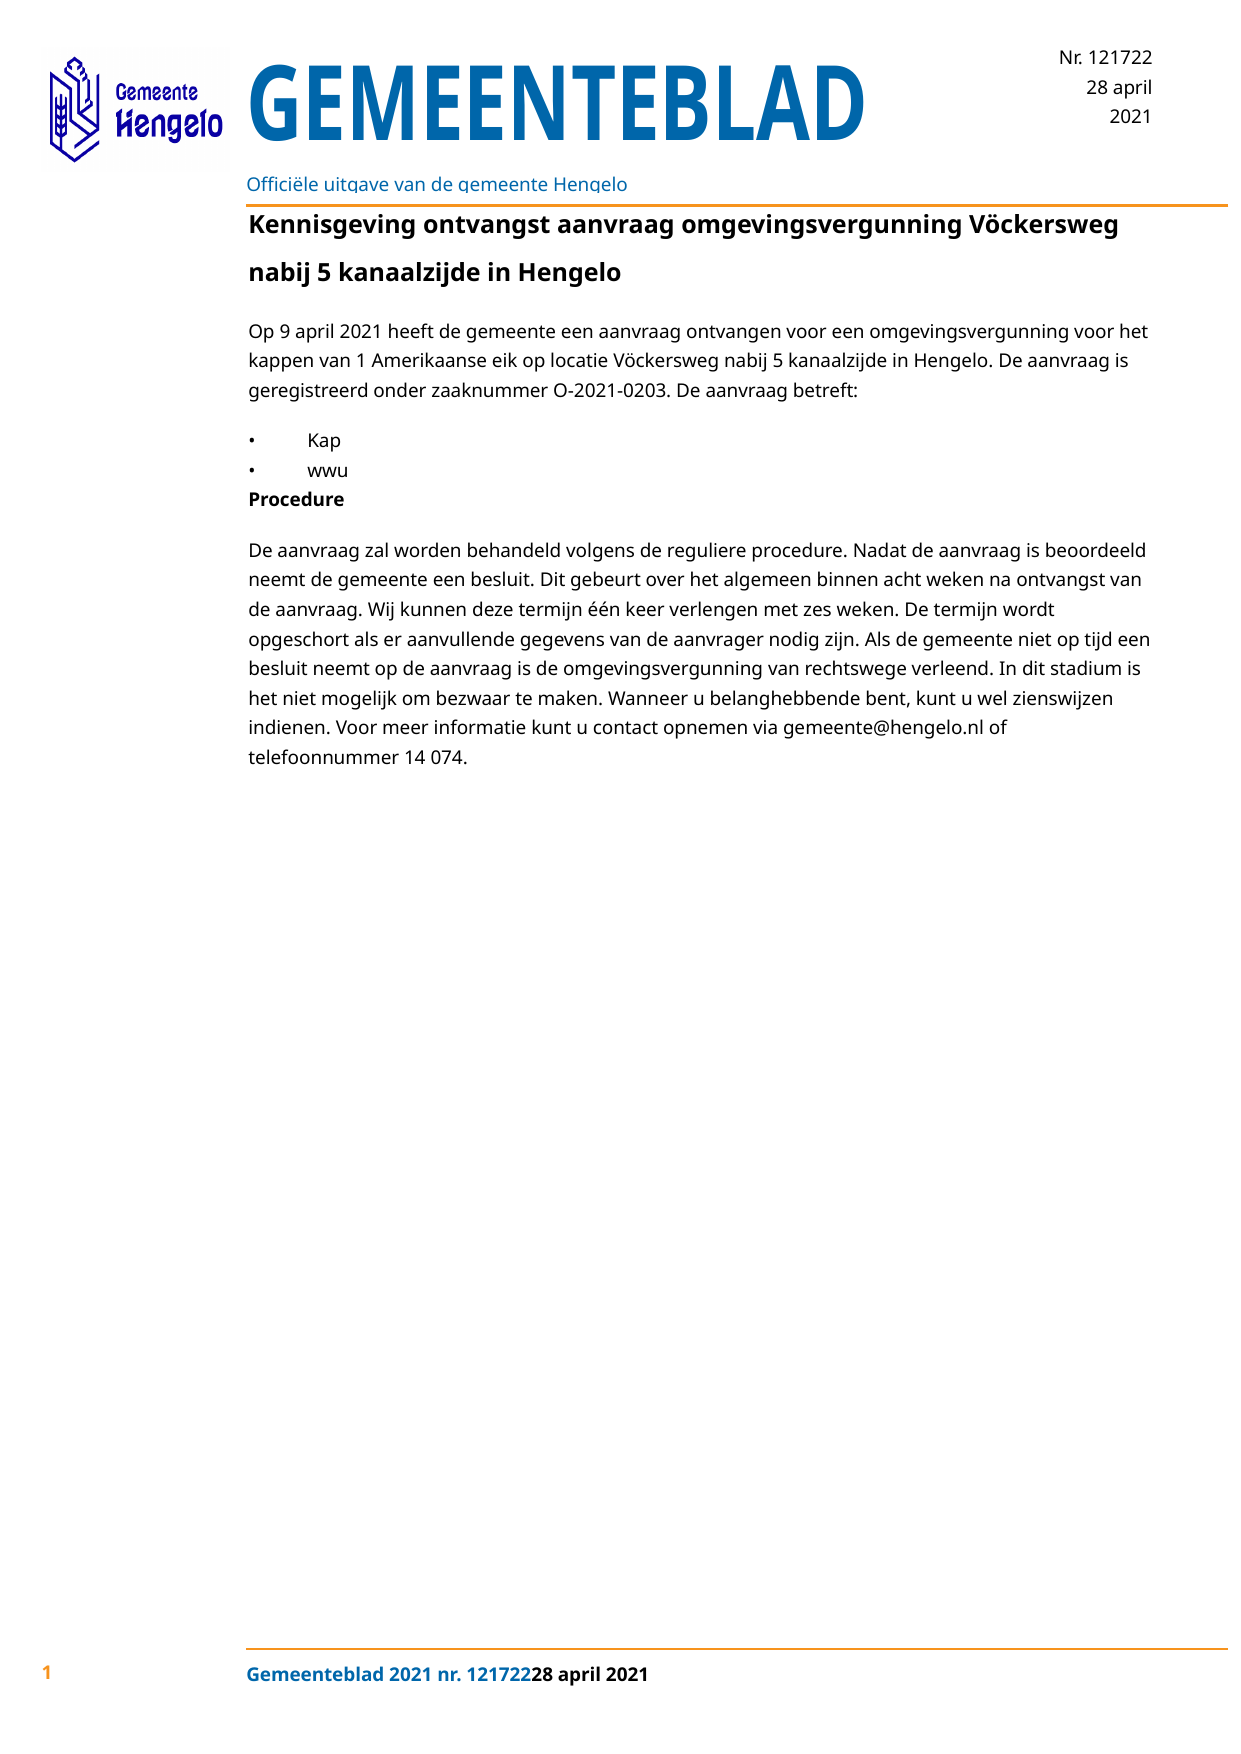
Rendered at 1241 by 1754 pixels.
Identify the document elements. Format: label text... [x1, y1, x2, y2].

text Op 9 april 2021 heeft de gemeente een aanvraag ontvangen voor een omgevingsvergunning voor het kappen van 1 Amerikaanse eik op locatie Vöckersweg nabij 5 kanaalzijde in Hengelo. De aanvraag is geregistreerd onder zaaknummer O-2021-0203. De aanvraag betreft: [248, 318, 1152, 403]
picture [41, 47, 231, 172]
text Procedure [248, 487, 1152, 512]
list wwu [248, 457, 1152, 483]
list Kap [248, 427, 1152, 453]
text Kennisgeving ontvangst aanvraag omgevingsvergunning Vöckersweg nabij 5 kanaalzijde in Hengelo [248, 207, 1152, 288]
text De aanvraag zal worden behandeld volgens de reguliere procedure. Nadat de aanvraag is beoordeeld neemt de gemeente een besluit. Dit gebeurt over het algemeen binnen acht weken na ontvangst van de aanvraag. Wij kunnen deze termijn één keer verlengen met zes weken. De termijn wordt opgeschort als er aanvullende gegevens van de aanvrager nodig zijn. Als de gemeente niet op tijd een besluit neemt op de aanvraag is de omgevingsvergunning van rechtswege verleend. In dit stadium is het niet mogelijk om bezwaar te maken. Wanneer u belanghebbende bent, kunt u wel zienswijzen indienen. Voor meer informatie kunt u contact opnemen via gemeente@hengelo.nl of telefoonnummer 14 074. [248, 537, 1152, 770]
